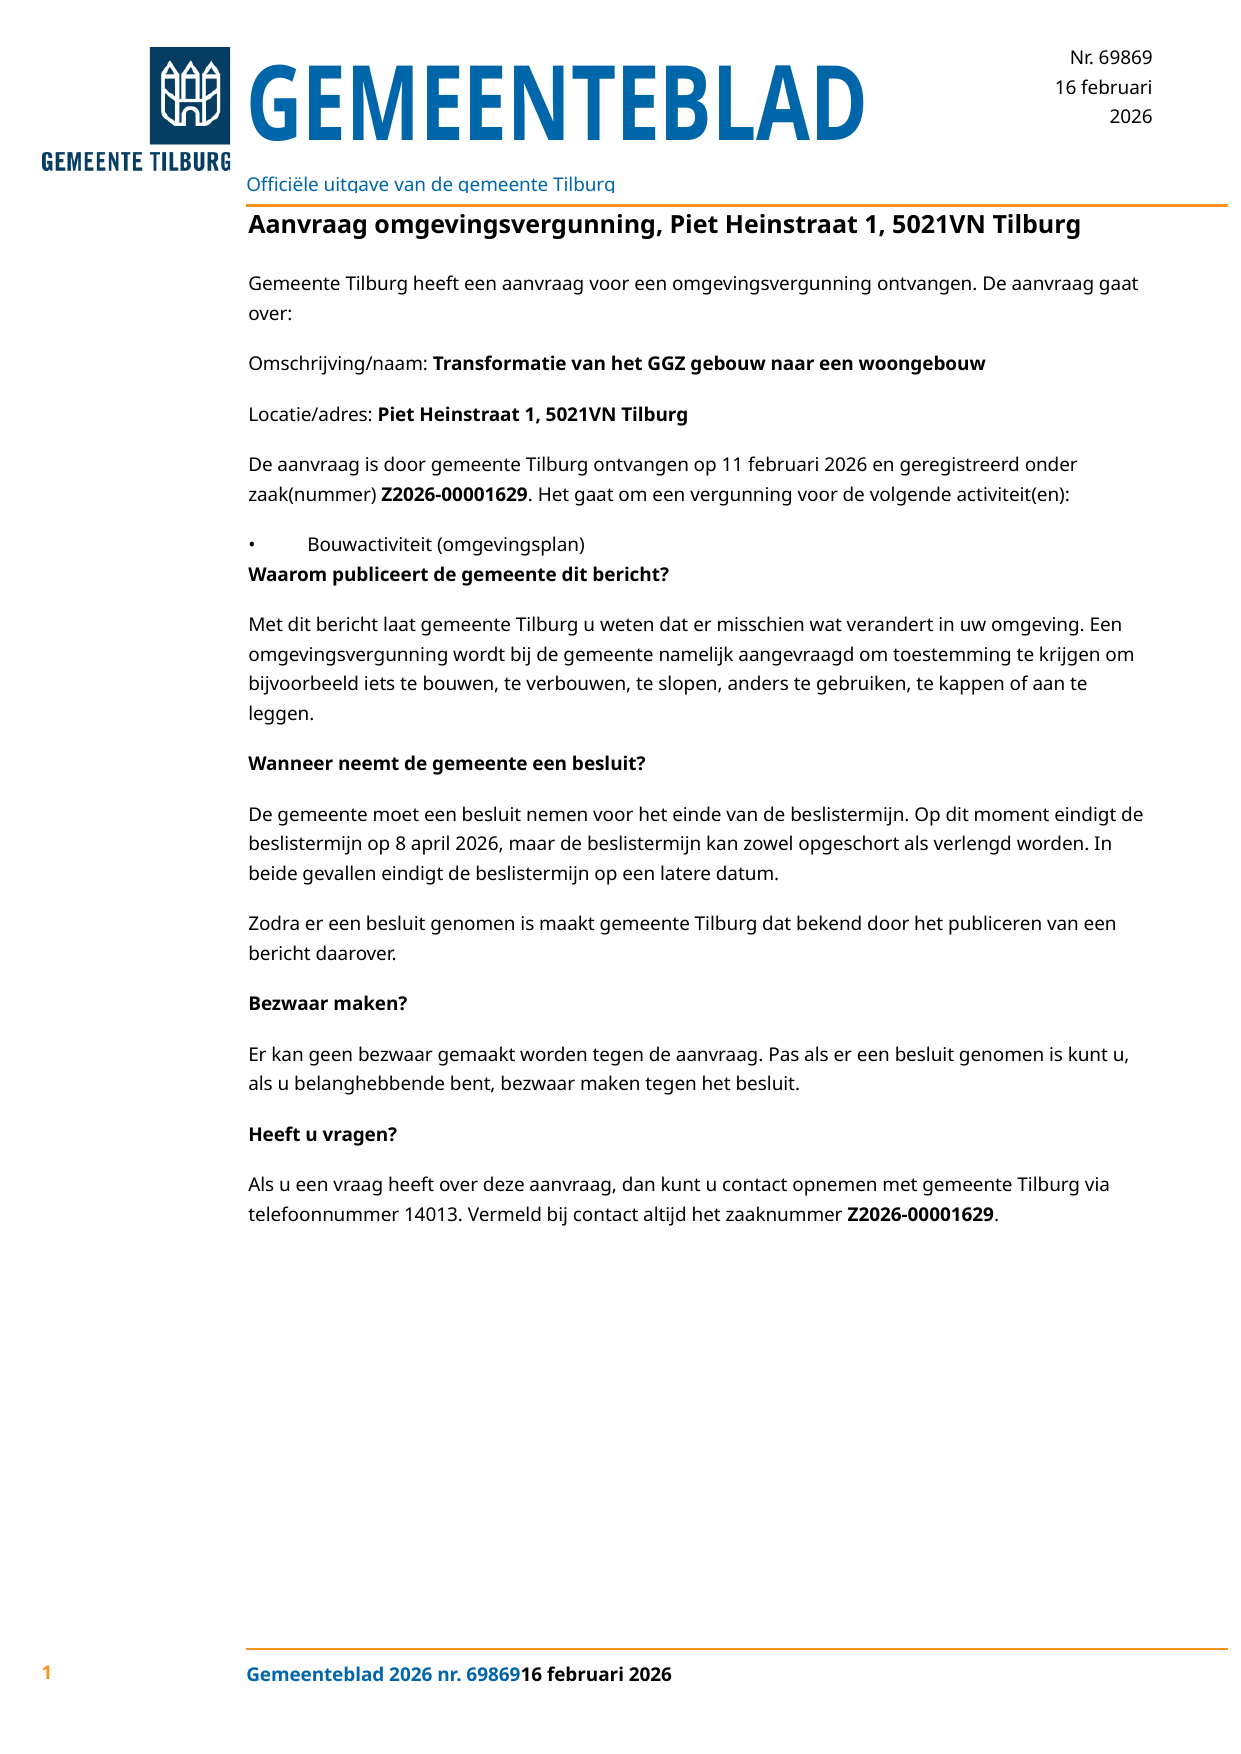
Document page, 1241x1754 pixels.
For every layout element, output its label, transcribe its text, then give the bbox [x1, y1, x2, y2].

text Zodra er een besluit genomen is maakt gemeente Tilburg dat bekend door het publiceren van een bericht daarover. [248, 910, 1152, 966]
text Als u een vraag heeft over deze aanvraag, dan kunt u contact opnemen met gemeente Tilburg via telefoonnummer 14013. Vermeld bij contact altijd het zaaknummer Z2026-00001629. [248, 1171, 1152, 1226]
text Waarom publiceert de gemeente dit bericht? [248, 561, 1152, 586]
text Bezwaar maken? [248, 990, 1152, 1016]
text Wanneer neemt de gemeente een besluit? [248, 750, 1152, 776]
picture [41, 47, 231, 172]
text Aanvraag omgevingsvergunning, Piet Heinstraat 1, 5021VN Tilburg [248, 207, 1152, 241]
list Bouwactiviteit (omgevingsplan) [248, 531, 1152, 557]
text De gemeente moet een besluit nemen voor het einde van de beslistermijn. Op dit moment eindigt de beslistermijn op 8 april 2026, maar de beslistermijn kan zowel opgeschort als verlengd worden. In beide gevallen eindigt de beslistermijn op een latere datum. [248, 801, 1152, 886]
text Locatie/adres: Piet Heinstraat 1, 5021VN Tilburg [248, 401, 1152, 426]
text Heeft u vragen? [248, 1121, 1152, 1146]
text Gemeente Tilburg heeft een aanvraag voor een omgevingsvergunning ontvangen. De aanvraag gaat over: [248, 270, 1152, 326]
text Omschrijving/naam: Transformatie van het GGZ gebouw naar een woongebouw [248, 350, 1152, 376]
text Met dit bericht laat gemeente Tilburg u weten dat er misschien wat verandert in uw omgeving. Een omgevingsvergunning wordt bij de gemeente namelijk aangevraagd om toestemming te krijgen om bijvoorbeeld iets te bouwen, te verbouwen, te slopen, anders te gebruiken, te kappen of aan te leggen. [248, 611, 1152, 726]
text Er kan geen bezwaar gemaakt worden tegen de aanvraag. Pas als er een besluit genomen is kunt u, als u belanghebbende bent, bezwaar maken tegen het besluit. [248, 1041, 1152, 1096]
text De aanvraag is door gemeente Tilburg ontvangen op 11 februari 2026 en geregistreerd onder zaak(nummer) Z2026-00001629. Het gaat om een vergunning voor de volgende activiteit(en): [248, 451, 1152, 506]
